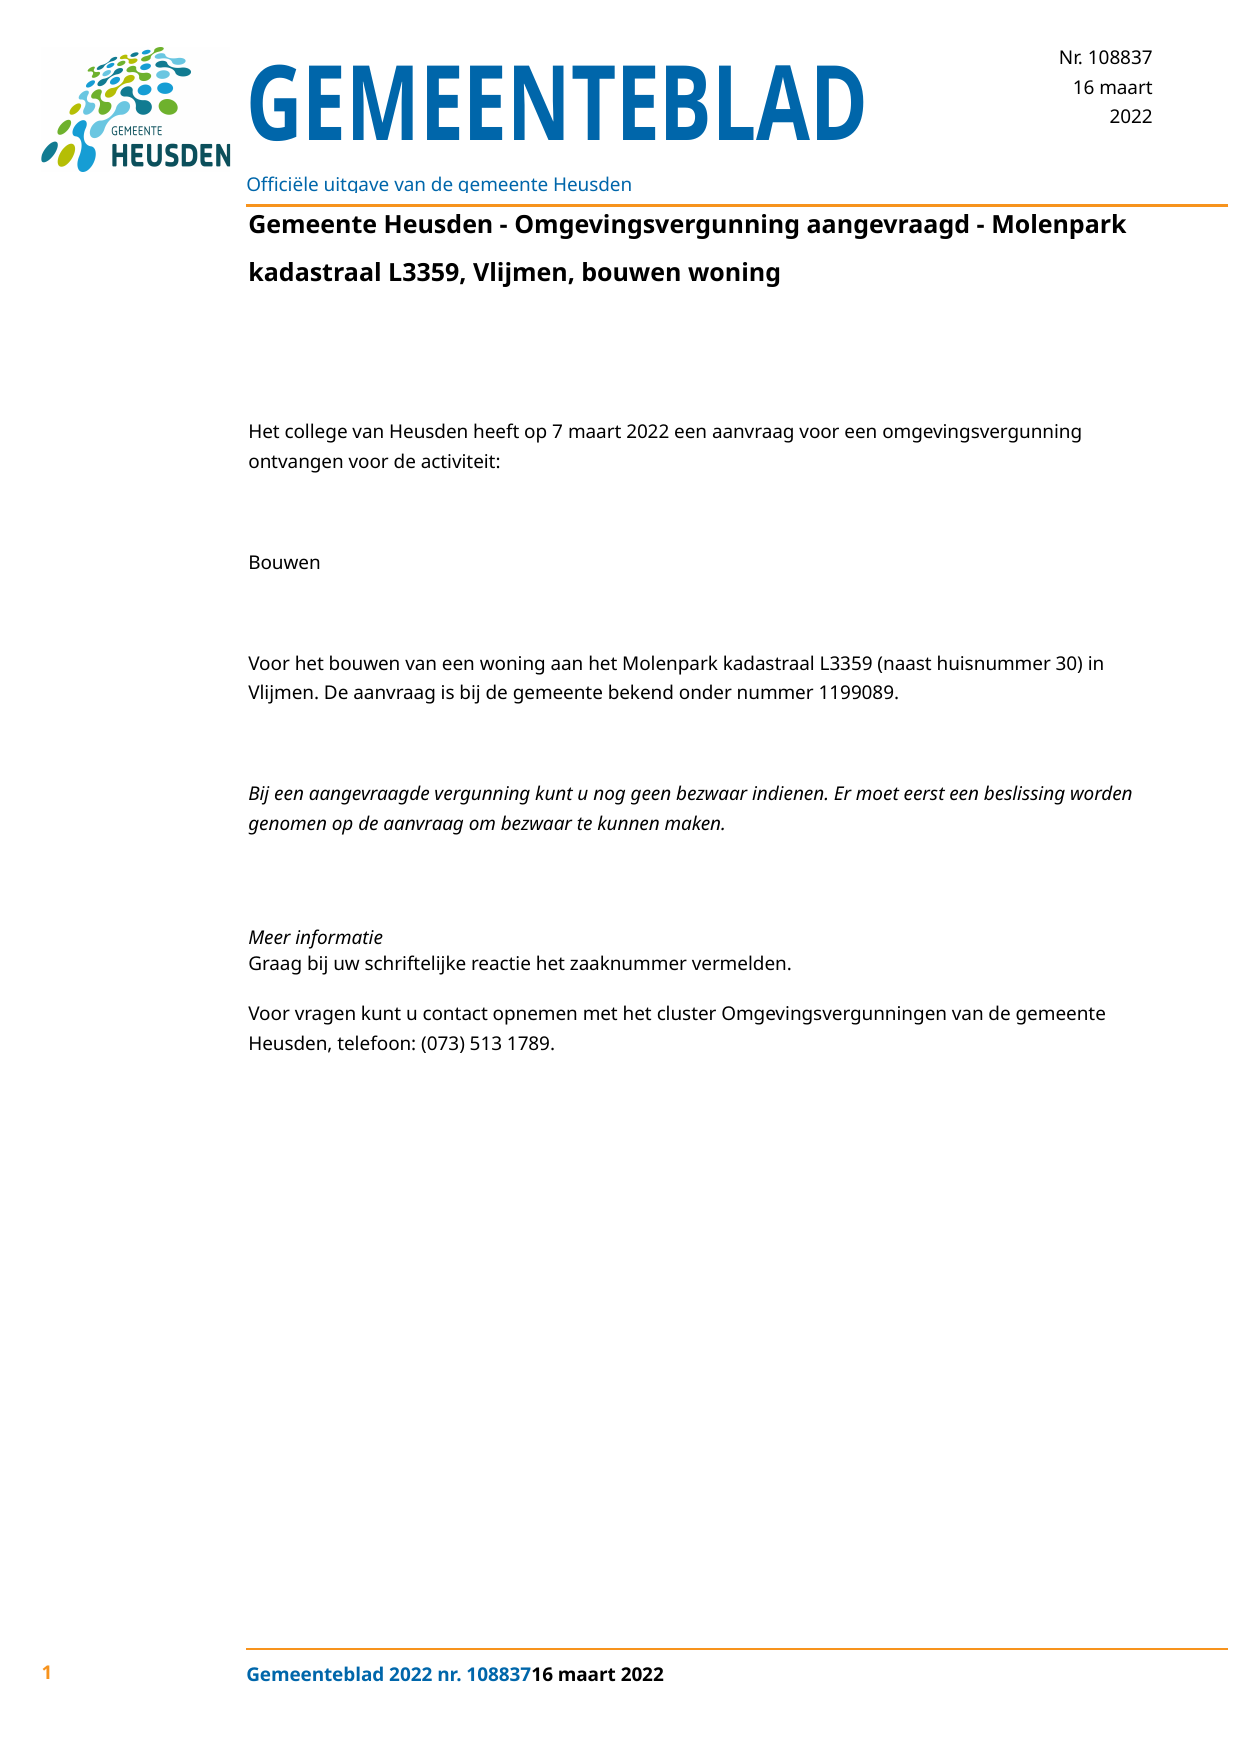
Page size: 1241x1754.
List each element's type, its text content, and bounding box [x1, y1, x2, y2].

text Meer informatie [248, 924, 1152, 950]
text Graag bij uw schriftelijke reactie het zaaknummer vermelden. [248, 950, 1152, 976]
text Het college van Heusden heeft op 7 maart 2022 een aanvraag voor een omgevingsvergunning ontvangen voor de activiteit: [248, 419, 1152, 474]
text Voor het bouwen van een woning aan het Molenpark kadastraal L3359 (naast huisnummer 30) in Vlijmen. De aanvraag is bij de gemeente bekend onder nummer 1199089. [248, 650, 1152, 705]
text Bij een aangevraagde vergunning kunt u nog geen bezwaar indienen. Er moet eerst een beslissing worden genomen op de aanvraag om bezwaar te kunnen maken. [248, 780, 1152, 836]
text Gemeente Heusden - Omgevingsvergunning aangevraagd - Molenpark kadastraal L3359, Vlijmen, bouwen woning [248, 207, 1152, 288]
text Bouwen [248, 549, 1152, 575]
picture [41, 47, 231, 172]
text Voor vragen kunt u contact opnemen met het cluster Omgevingsvergunningen van de gemeente Heusden, telefoon: (073) 513 1789. [248, 1001, 1152, 1056]
